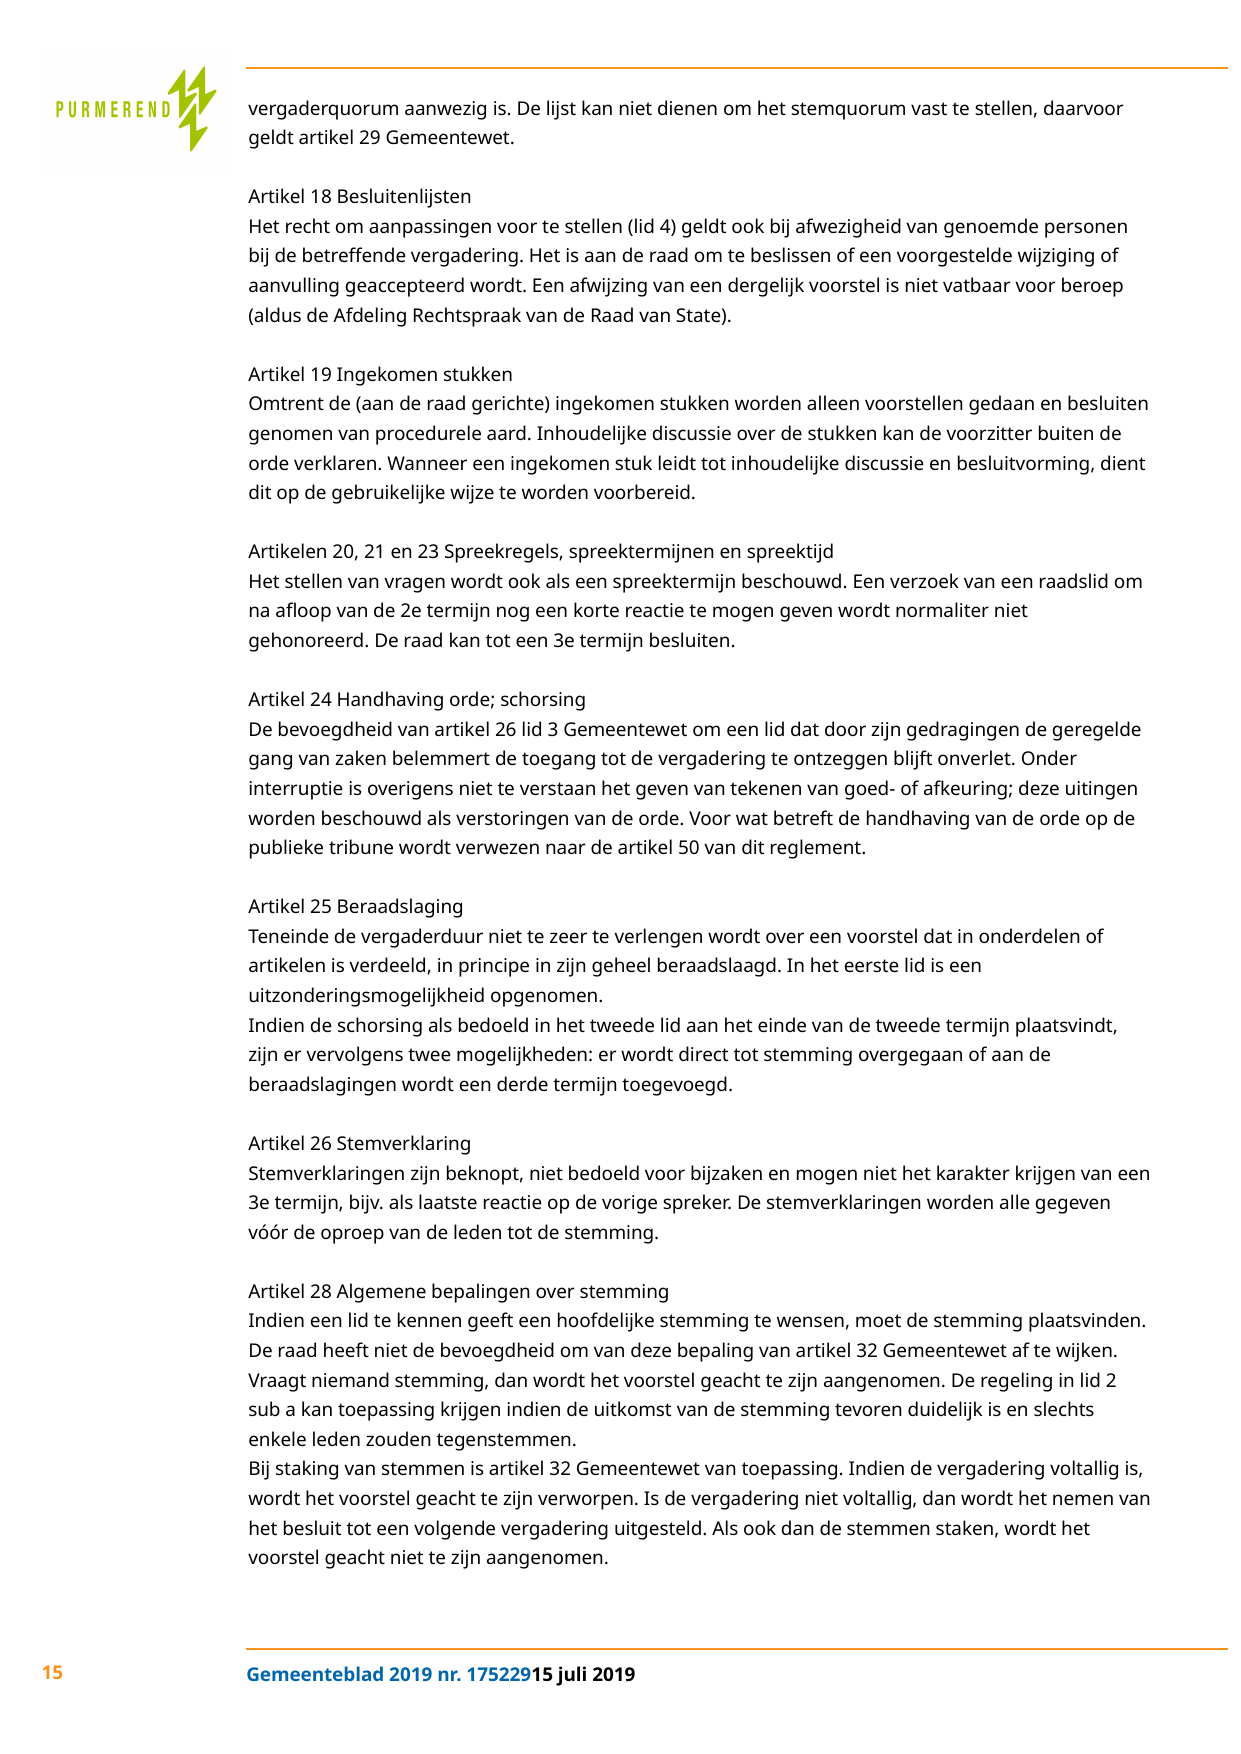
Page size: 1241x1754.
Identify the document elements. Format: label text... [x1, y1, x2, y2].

text Artikel 18 Besluitenlijsten [248, 183, 1152, 209]
text Omtrent de (aan de raad gerichte) ingekomen stukken worden alleen voorstellen gedaan en besluiten genomen van procedurele aard. Inhoudelijke discussie over de stukken kan de voorzitter buiten de orde verklaren. Wanneer een ingekomen stuk leidt tot inhoudelijke discussie en besluitvorming, dient dit op de gebruikelijke wijze te worden voorbereid. [248, 391, 1152, 505]
text vergaderquorum aanwezig is. De lijst kan niet dienen om het stemquorum vast te stellen, daarvoor geldt artikel 29 Gemeentewet. [248, 95, 1152, 150]
text Artikel 24 Handhaving orde; schorsing [248, 686, 1152, 712]
text Indien de schorsing als bedoeld in het tweede lid aan het einde van de tweede termijn plaatsvindt, zijn er vervolgens twee mogelijkheden: er wordt direct tot stemming overgegaan of aan de beraadslagingen wordt een derde termijn toegevoegd. [248, 1012, 1152, 1097]
text Het stellen van vragen wordt ook als een spreektermijn beschouwd. Een verzoek van een raadslid om na afloop van de 2e termijn nog een korte reactie te mogen geven wordt normaliter niet gehonoreerd. De raad kan tot een 3e termijn besluiten. [248, 568, 1152, 653]
text De bevoegdheid van artikel 26 lid 3 Gemeentewet om een lid dat door zijn gedragingen de geregelde gang van zaken belemmert de toegang tot de vergadering te ontzeggen blijft onverlet. Onder interruptie is overigens niet te verstaan het geven van tekenen van goed- of afkeuring; deze uitingen worden beschouwd als verstoringen van de orde. Voor wat betreft de handhaving van de orde op de publieke tribune wordt verwezen naar de artikel 50 van dit reglement. [248, 716, 1152, 860]
text Artikel 28 Algemene bepalingen over stemming [248, 1278, 1152, 1304]
text Artikelen 20, 21 en 23 Spreekregels, spreektermijnen en spreektijd [248, 538, 1152, 564]
picture [41, 47, 231, 172]
text Indien een lid te kennen geeft een hoofdelijke stemming te wensen, moet de stemming plaatsvinden. De raad heeft niet de bevoegdheid om van deze bepaling van artikel 32 Gemeentewet af te wijken. Vraagt niemand stemming, dan wordt het voorstel geacht te zijn aangenomen. De regeling in lid 2 sub a kan toepassing krijgen indien de uitkomst van de stemming tevoren duidelijk is en slechts enkele leden zouden tegenstemmen. [248, 1308, 1152, 1452]
text Stemverklaringen zijn beknopt, niet bedoeld voor bijzaken en mogen niet het karakter krijgen van een 3e termijn, bijv. als laatste reactie op de vorige spreker. De stemverklaringen worden alle gegeven vóór de oproep van de leden tot de stemming. [248, 1160, 1152, 1245]
text Het recht om aanpassingen voor te stellen (lid 4) geldt ook bij afwezigheid van genoemde personen bij de betreffende vergadering. Het is aan de raad om te beslissen of een voorgestelde wijziging of aanvulling geaccepteerd wordt. Een afwijzing van een dergelijk voorstel is niet vatbaar voor beroep (aldus de Afdeling Rechtspraak van de Raad van State). [248, 213, 1152, 328]
text Bij staking van stemmen is artikel 32 Gemeentewet van toepassing. Indien de vergadering voltallig is, wordt het voorstel geacht te zijn verworpen. Is de vergadering niet voltallig, dan wordt het nemen van het besluit tot een volgende vergadering uitgesteld. Als ook dan de stemmen staken, wordt het voorstel geacht niet te zijn aangenomen. [248, 1456, 1152, 1570]
text Artikel 26 Stemverklaring [248, 1130, 1152, 1156]
text Artikel 19 Ingekomen stukken [248, 361, 1152, 387]
text Artikel 25 Beraadslaging [248, 893, 1152, 919]
text Teneinde de vergaderduur niet te zeer te verlengen wordt over een voorstel dat in onderdelen of artikelen is verdeeld, in principe in zijn geheel beraadslaagd. In het eerste lid is een uitzonderingsmogelijkheid opgenomen. [248, 923, 1152, 1008]
